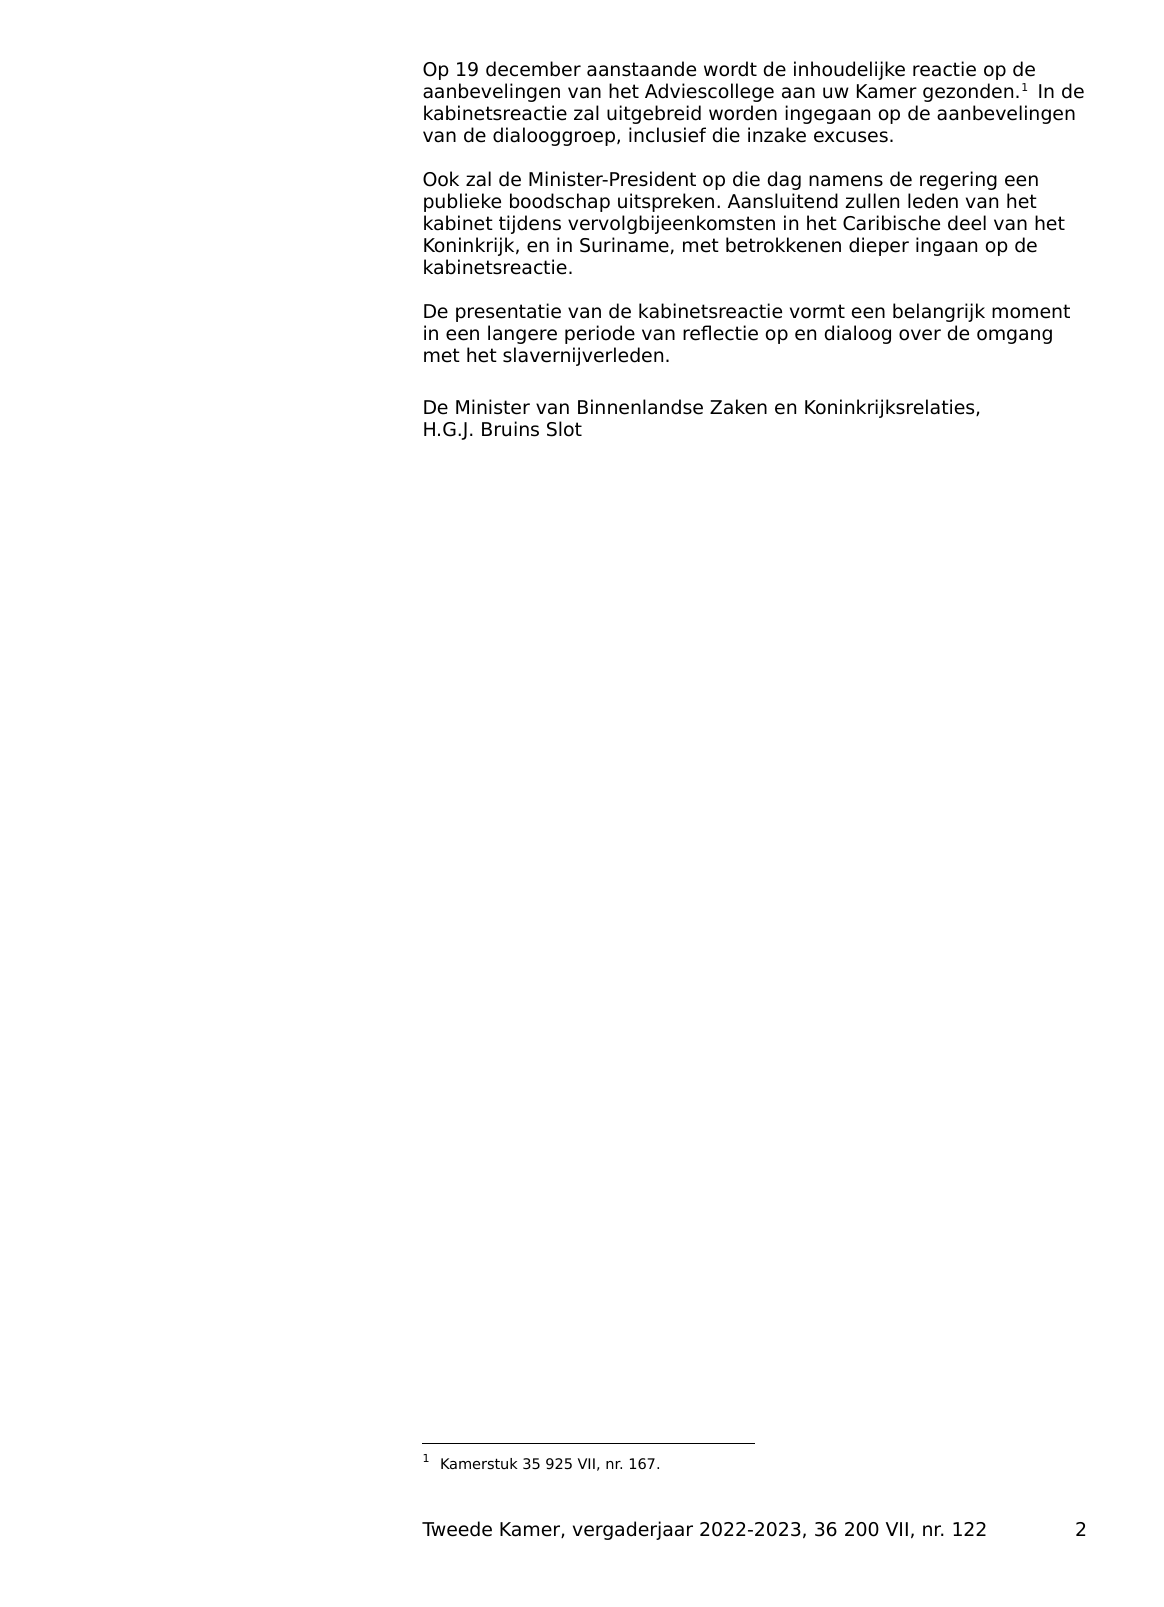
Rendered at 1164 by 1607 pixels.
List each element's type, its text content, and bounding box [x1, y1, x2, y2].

text Kamerstuk 35 925 VII, nr. 167. [422, 1452, 1087, 1474]
text Ook zal de Minister-President op die dag namens de regering een publieke boodschap uitspreken. Aansluitend zullen leden van het kabinet tijdens vervolgbijeenkomsten in het Caribische deel van het Koninkrijk, en in Suriname, met betrokkenen dieper ingaan op de kabinetsreactie. [422, 169, 1087, 279]
text De Minister van Binnenlandse Zaken en Koninkrijksrelaties, H.G.J. Bruins Slot [422, 397, 1087, 441]
text Op 19 december aanstaande wordt de inhoudelijke reactie op de aanbevelingen van het Adviescollege aan uw Kamer gezonden. In de kabinetsreactie zal uitgebreid worden ingegaan op de aanbevelingen van de dialooggroep, inclusief die inzake excuses. [422, 59, 1087, 147]
text De presentatie van de kabinetsreactie vormt een belangrijk moment in een langere periode van reflectie op en dialoog over de omgang met het slavernijverleden. [422, 301, 1087, 367]
